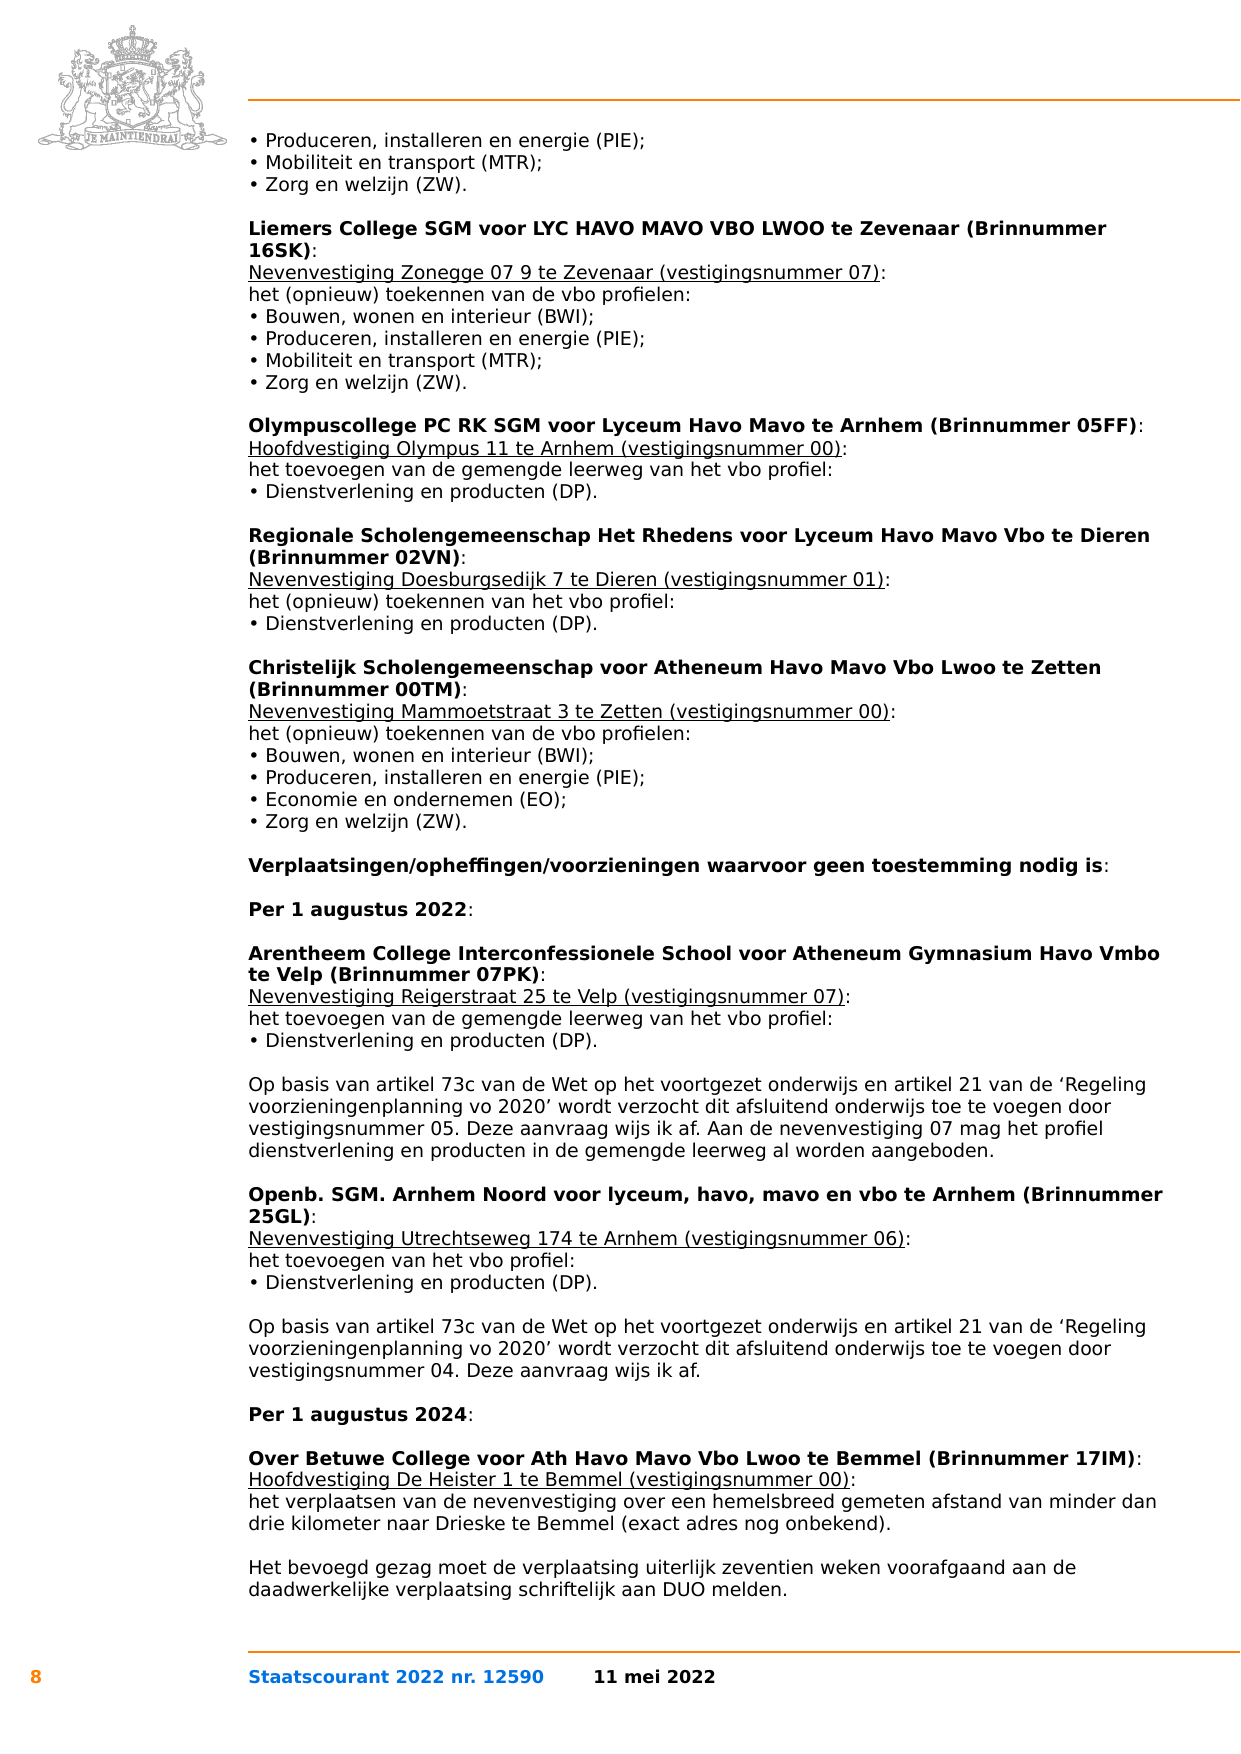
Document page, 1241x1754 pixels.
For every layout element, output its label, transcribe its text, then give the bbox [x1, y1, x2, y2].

text het (opnieuw) toekennen van de vbo profielen: [248, 284, 1163, 306]
text • Bouwen, wonen en interieur (BWI); [248, 745, 1163, 767]
picture [38, 25, 227, 150]
text • Dienstverlening en producten (DP). [248, 613, 1163, 635]
text Nevenvestiging Reigerstraat 25 te Velp (vestigingsnummer 07): [248, 986, 1163, 1008]
text • Bouwen, wonen en interieur (BWI); [248, 306, 1163, 328]
text • Mobiliteit en transport (MTR); [248, 152, 1163, 174]
text • Zorg en welzijn (ZW). [248, 811, 1163, 833]
text • Produceren, installeren en energie (PIE); [248, 328, 1163, 349]
text Olympuscollege PC RK SGM voor Lyceum Havo Mavo te Arnhem (Brinnummer 05FF): [248, 415, 1163, 437]
text het toevoegen van de gemengde leerweg van het vbo profiel: [248, 1008, 1163, 1030]
text • Zorg en welzijn (ZW). [248, 174, 1163, 196]
text Op basis van artikel 73c van de Wet op het voortgezet onderwijs en artikel 21 van de ‘Regeling voorzieningenplanning vo 2020’ wordt verzocht dit afsluitend onderwijs toe te voegen door vestigingsnummer 05. Deze aanvraag wijs ik af. Aan de nevenvestiging 07 mag het profiel dienstverlening en producten in de gemengde leerweg al worden aangeboden. [248, 1074, 1163, 1162]
text Per 1 augustus 2022: [248, 898, 1163, 921]
text Liemers College SGM voor LYC HAVO MAVO VBO LWOO te Zevenaar (Brinnummer 16SK): [248, 218, 1163, 262]
text • Zorg en welzijn (ZW). [248, 372, 1163, 393]
text Op basis van artikel 73c van de Wet op het voortgezet onderwijs en artikel 21 van de ‘Regeling voorzieningenplanning vo 2020’ wordt verzocht dit afsluitend onderwijs toe te voegen door vestigingsnummer 04. Deze aanvraag wijs ik af. [248, 1316, 1163, 1382]
text Nevenvestiging Doesburgsedijk 7 te Dieren (vestigingsnummer 01): [248, 569, 1163, 591]
text • Mobiliteit en transport (MTR); [248, 349, 1163, 372]
text Arentheem College Interconfessionele School voor Atheneum Gymnasium Havo Vmbo te Velp (Brinnummer 07PK): [248, 942, 1163, 986]
text het verplaatsen van de nevenvestiging over een hemelsbreed gemeten afstand van minder dan drie kilometer naar Drieske te Bemmel (exact adres nog onbekend). [248, 1491, 1163, 1535]
text • Produceren, installeren en energie (PIE); [248, 130, 1163, 152]
text het (opnieuw) toekennen van het vbo profiel: [248, 591, 1163, 613]
text • Dienstverlening en producten (DP). [248, 481, 1163, 503]
text • Economie en ondernemen (EO); [248, 789, 1163, 811]
text Over Betuwe College voor Ath Havo Mavo Vbo Lwoo te Bemmel (Brinnummer 17IM): [248, 1447, 1163, 1469]
text Nevenvestiging Mammoetstraat 3 te Zetten (vestigingsnummer 00): [248, 701, 1163, 723]
text • Dienstverlening en producten (DP). [248, 1030, 1163, 1052]
text Nevenvestiging Zonegge 07 9 te Zevenaar (vestigingsnummer 07): [248, 262, 1163, 284]
text het toevoegen van het vbo profiel: [248, 1250, 1163, 1272]
text Hoofdvestiging De Heister 1 te Bemmel (vestigingsnummer 00): [248, 1469, 1163, 1491]
text Verplaatsingen/opheffingen/voorzieningen waarvoor geen toestemming nodig is: [248, 855, 1163, 877]
text Het bevoegd gezag moet de verplaatsing uiterlijk zeventien weken voorafgaand aan de daadwerkelijke verplaatsing schriftelijk aan DUO melden. [248, 1557, 1163, 1601]
text • Produceren, installeren en energie (PIE); [248, 767, 1163, 789]
text Regionale Scholengemeenschap Het Rhedens voor Lyceum Havo Mavo Vbo te Dieren (Brinnummer 02VN): [248, 525, 1163, 569]
text het toevoegen van de gemengde leerweg van het vbo profiel: [248, 459, 1163, 481]
text Nevenvestiging Utrechtseweg 174 te Arnhem (vestigingsnummer 06): [248, 1228, 1163, 1250]
text Openb. SGM. Arnhem Noord voor lyceum, havo, mavo en vbo te Arnhem (Brinnummer 25GL): [248, 1184, 1163, 1228]
text Per 1 augustus 2024: [248, 1403, 1163, 1426]
text Hoofdvestiging Olympus 11 te Arnhem (vestigingsnummer 00): [248, 437, 1163, 459]
text het (opnieuw) toekennen van de vbo profielen: [248, 723, 1163, 745]
text • Dienstverlening en producten (DP). [248, 1272, 1163, 1294]
text Christelijk Scholengemeenschap voor Atheneum Havo Mavo Vbo Lwoo te Zetten (Brinnummer 00TM): [248, 657, 1163, 701]
